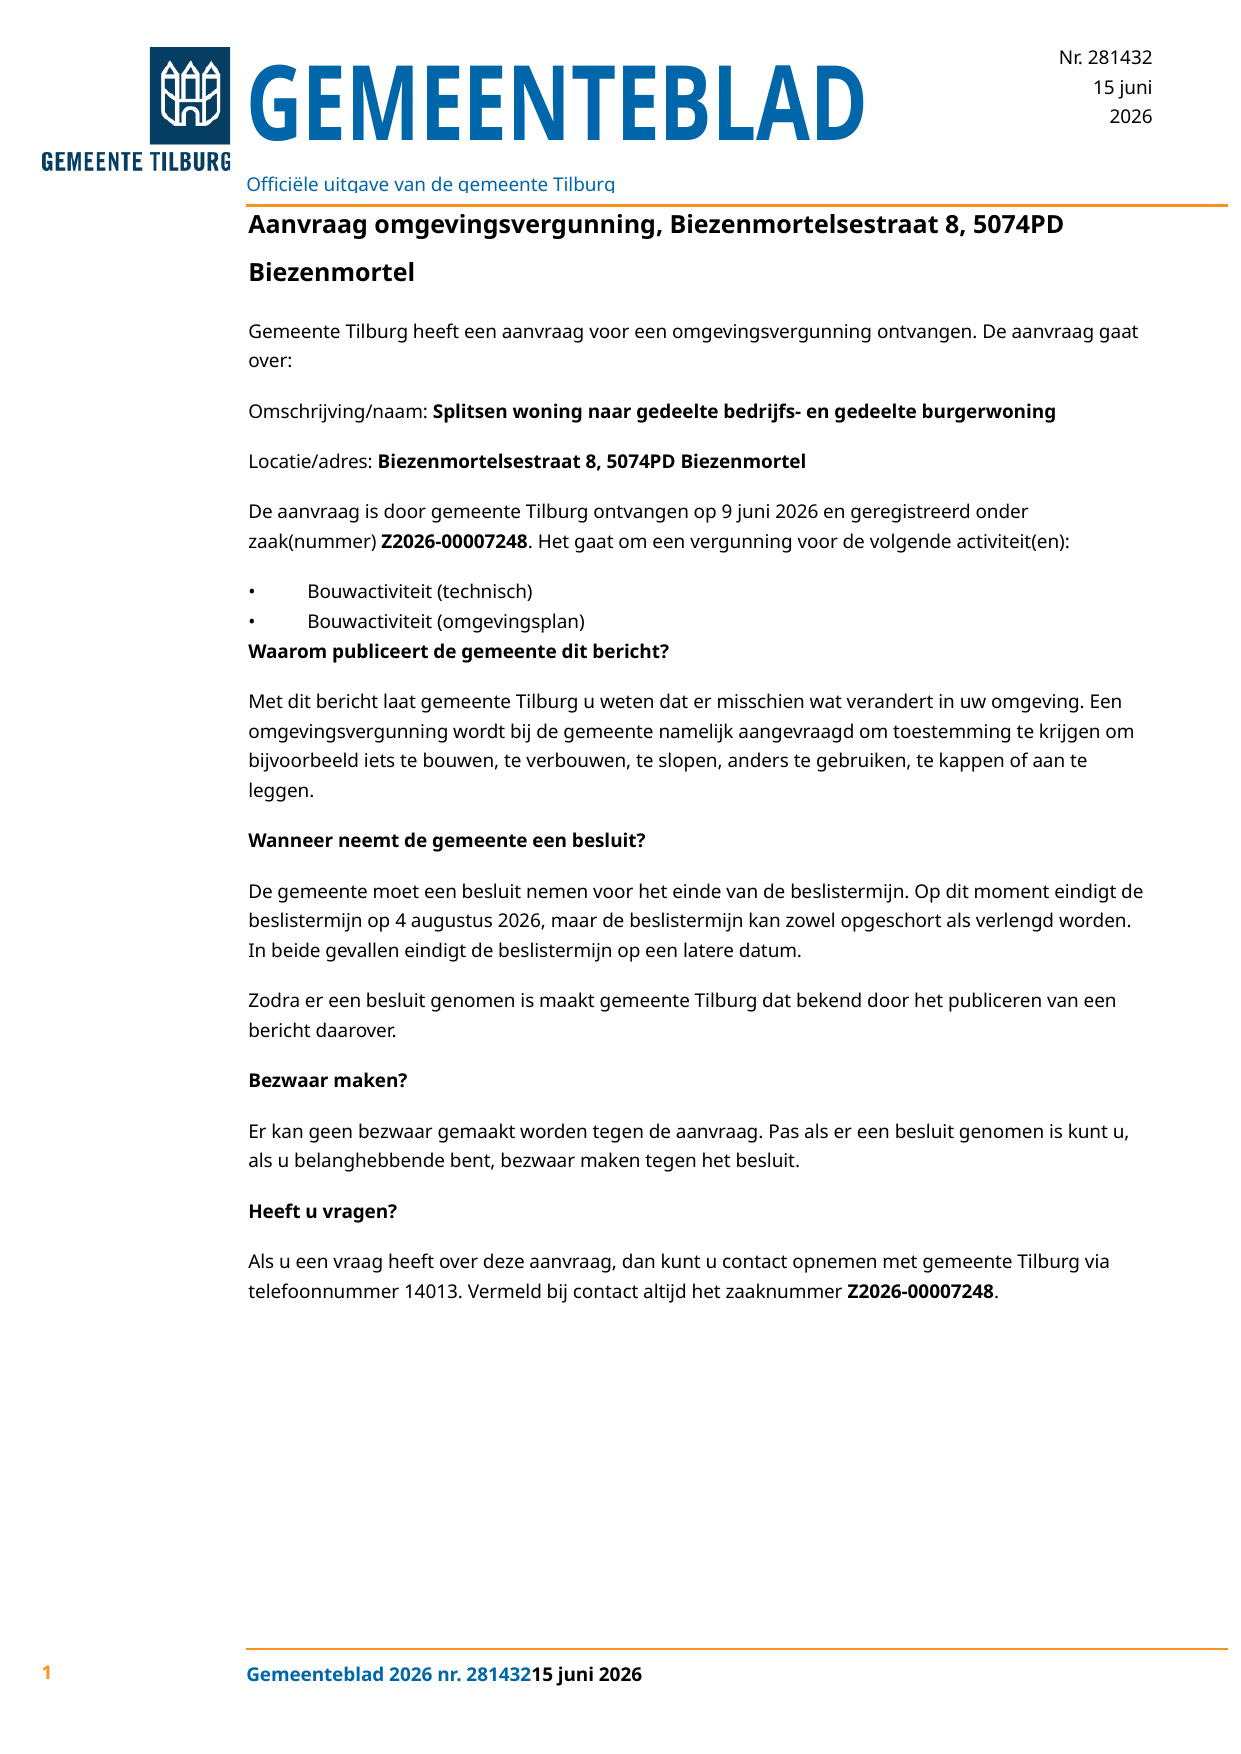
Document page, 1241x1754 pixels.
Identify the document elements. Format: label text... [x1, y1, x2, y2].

text De aanvraag is door gemeente Tilburg ontvangen op 9 juni 2026 en geregistreerd onder zaak(nummer) Z2026-00007248. Het gaat om een vergunning voor de volgende activiteit(en): [248, 499, 1152, 554]
text Zodra er een besluit genomen is maakt gemeente Tilburg dat bekend door het publiceren van een bericht daarover. [248, 987, 1152, 1043]
text Heeft u vragen? [248, 1198, 1152, 1224]
text Locatie/adres: Biezenmortelsestraat 8, 5074PD Biezenmortel [248, 448, 1152, 474]
text De gemeente moet een besluit nemen voor het einde van de beslistermijn. Op dit moment eindigt de beslistermijn op 4 augustus 2026, maar de beslistermijn kan zowel opgeschort als verlengd worden. In beide gevallen eindigt de beslistermijn op een latere datum. [248, 878, 1152, 963]
text Bezwaar maken? [248, 1067, 1152, 1093]
text Als u een vraag heeft over deze aanvraag, dan kunt u contact opnemen met gemeente Tilburg via telefoonnummer 14013. Vermeld bij contact altijd het zaaknummer Z2026-00007248. [248, 1248, 1152, 1304]
picture [41, 47, 231, 172]
text Omschrijving/naam: Splitsen woning naar gedeelte bedrijfs- en gedeelte burgerwoning [248, 398, 1152, 424]
list Bouwactiviteit (omgevingsplan) [248, 608, 1152, 634]
text Wanneer neemt de gemeente een besluit? [248, 827, 1152, 853]
text Aanvraag omgevingsvergunning, Biezenmortelsestraat 8, 5074PD Biezenmortel [248, 207, 1152, 288]
text Waarom publiceert de gemeente dit bericht? [248, 638, 1152, 664]
text Er kan geen bezwaar gemaakt worden tegen de aanvraag. Pas als er een besluit genomen is kunt u, als u belanghebbende bent, bezwaar maken tegen het besluit. [248, 1118, 1152, 1173]
text Gemeente Tilburg heeft een aanvraag voor een omgevingsvergunning ontvangen. De aanvraag gaat over: [248, 318, 1152, 373]
text Met dit bericht laat gemeente Tilburg u weten dat er misschien wat verandert in uw omgeving. Een omgevingsvergunning wordt bij de gemeente namelijk aangevraagd om toestemming te krijgen om bijvoorbeeld iets te bouwen, te verbouwen, te slopen, anders te gebruiken, te kappen of aan te leggen. [248, 688, 1152, 803]
list Bouwactiviteit (technisch) [248, 579, 1152, 604]
